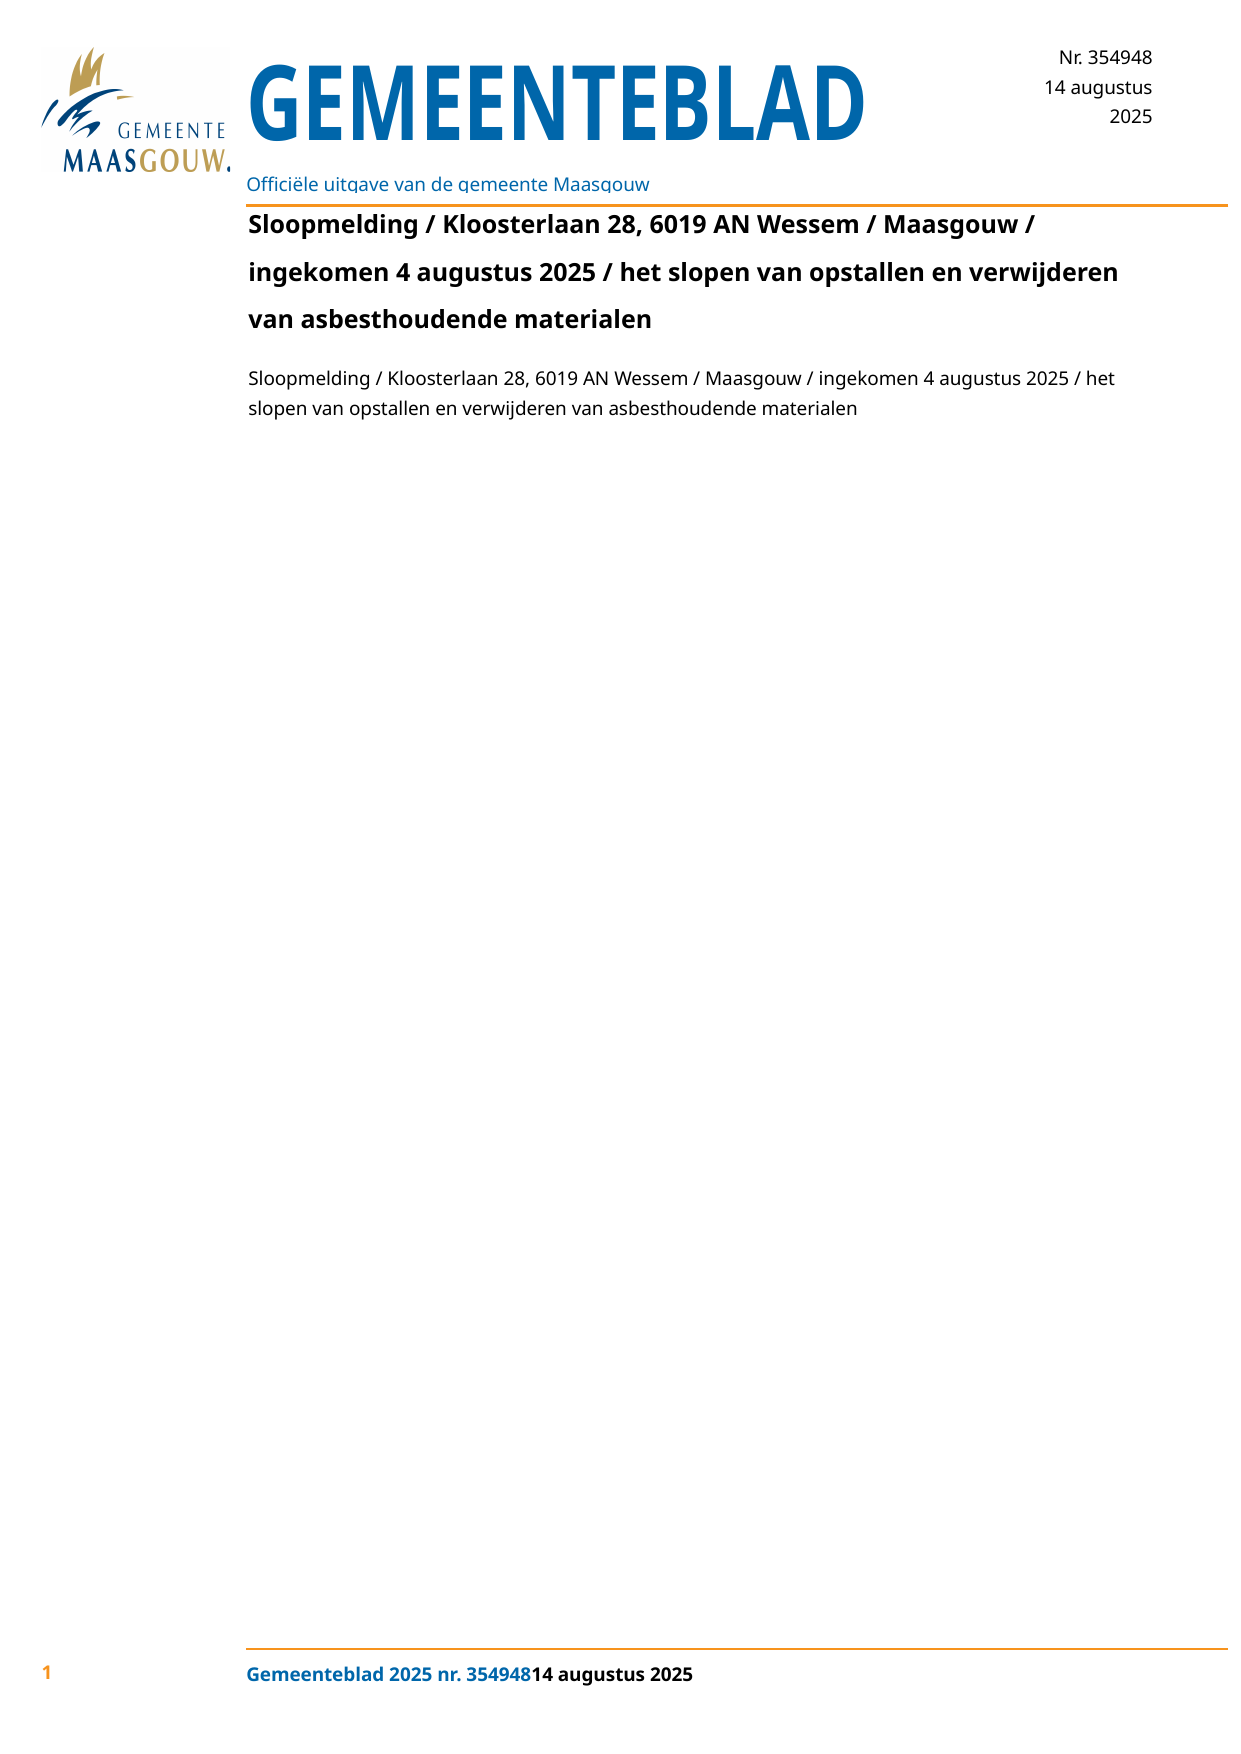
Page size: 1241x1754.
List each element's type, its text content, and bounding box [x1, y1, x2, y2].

text Sloopmelding / Kloosterlaan 28, 6019 AN Wessem / Maasgouw / ingekomen 4 augustus 2025 / het slopen van opstallen en verwijderen van asbesthoudende materialen [248, 366, 1152, 421]
text Sloopmelding / Kloosterlaan 28, 6019 AN Wessem / Maasgouw / ingekomen 4 augustus 2025 / het slopen van opstallen en verwijderen van asbesthoudende materialen [248, 207, 1152, 336]
picture [41, 47, 231, 172]
